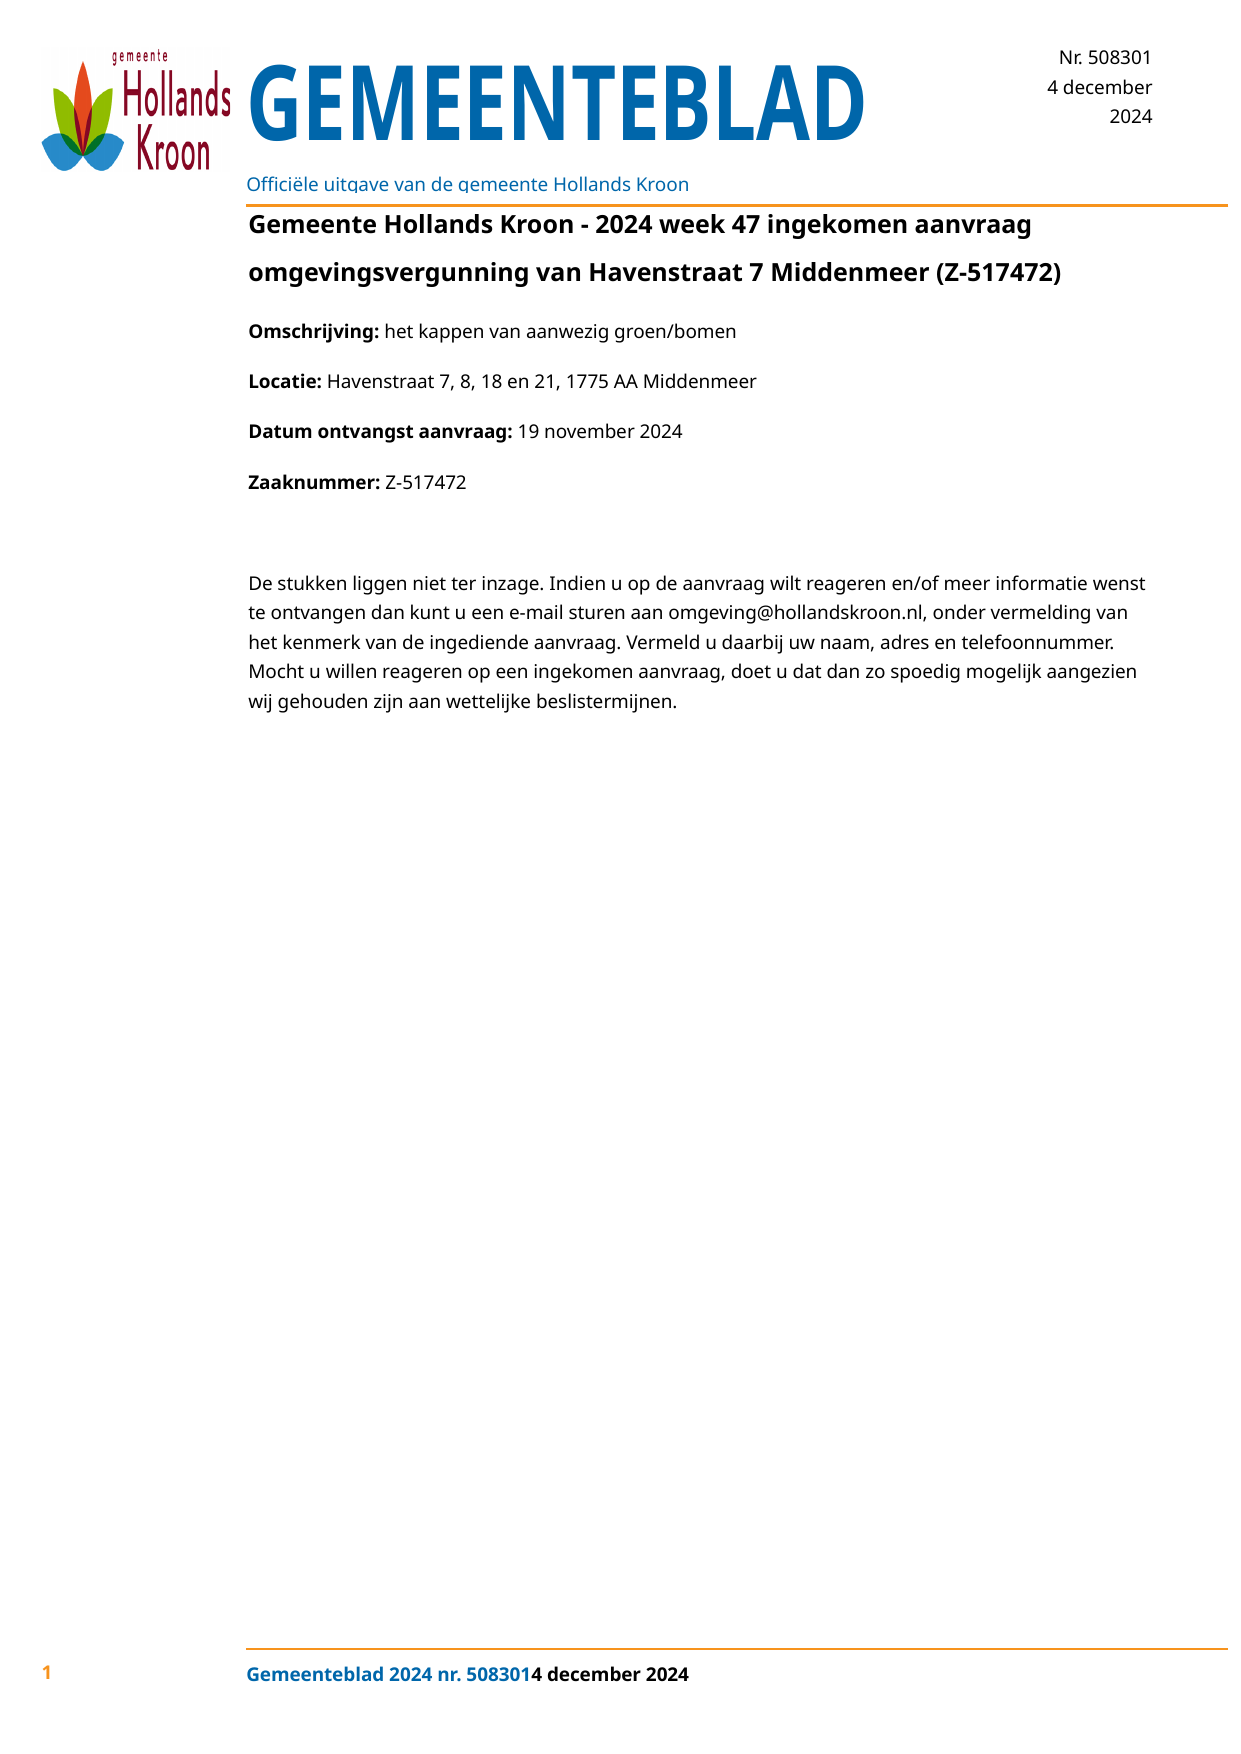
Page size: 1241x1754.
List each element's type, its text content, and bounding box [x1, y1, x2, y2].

text Omschrijving: het kappen van aanwezig groen/bomen [248, 318, 1152, 344]
text Zaaknummer: Z-517472 [248, 469, 1152, 495]
picture [41, 47, 231, 172]
text Datum ontvangst aanvraag: 19 november 2024 [248, 419, 1152, 444]
text Gemeente Hollands Kroon - 2024 week 47 ingekomen aanvraag omgevingsvergunning van Havenstraat 7 Middenmeer (Z-517472) [248, 207, 1152, 288]
text De stukken liggen niet ter inzage. Indien u op de aanvraag wilt reageren en/of meer informatie wenst te ontvangen dan kunt u een e-mail sturen aan omgeving@hollandskroon.nl, onder vermelding van het kenmerk van de ingediende aanvraag. Vermeld u daarbij uw naam, adres en telefoonnummer. Mocht u willen reageren op een ingekomen aanvraag, doet u dat dan zo spoedig mogelijk aangezien wij gehouden zijn aan wettelijke beslistermijnen. [248, 570, 1152, 714]
text Locatie: Havenstraat 7, 8, 18 en 21, 1775 AA Middenmeer [248, 368, 1152, 394]
